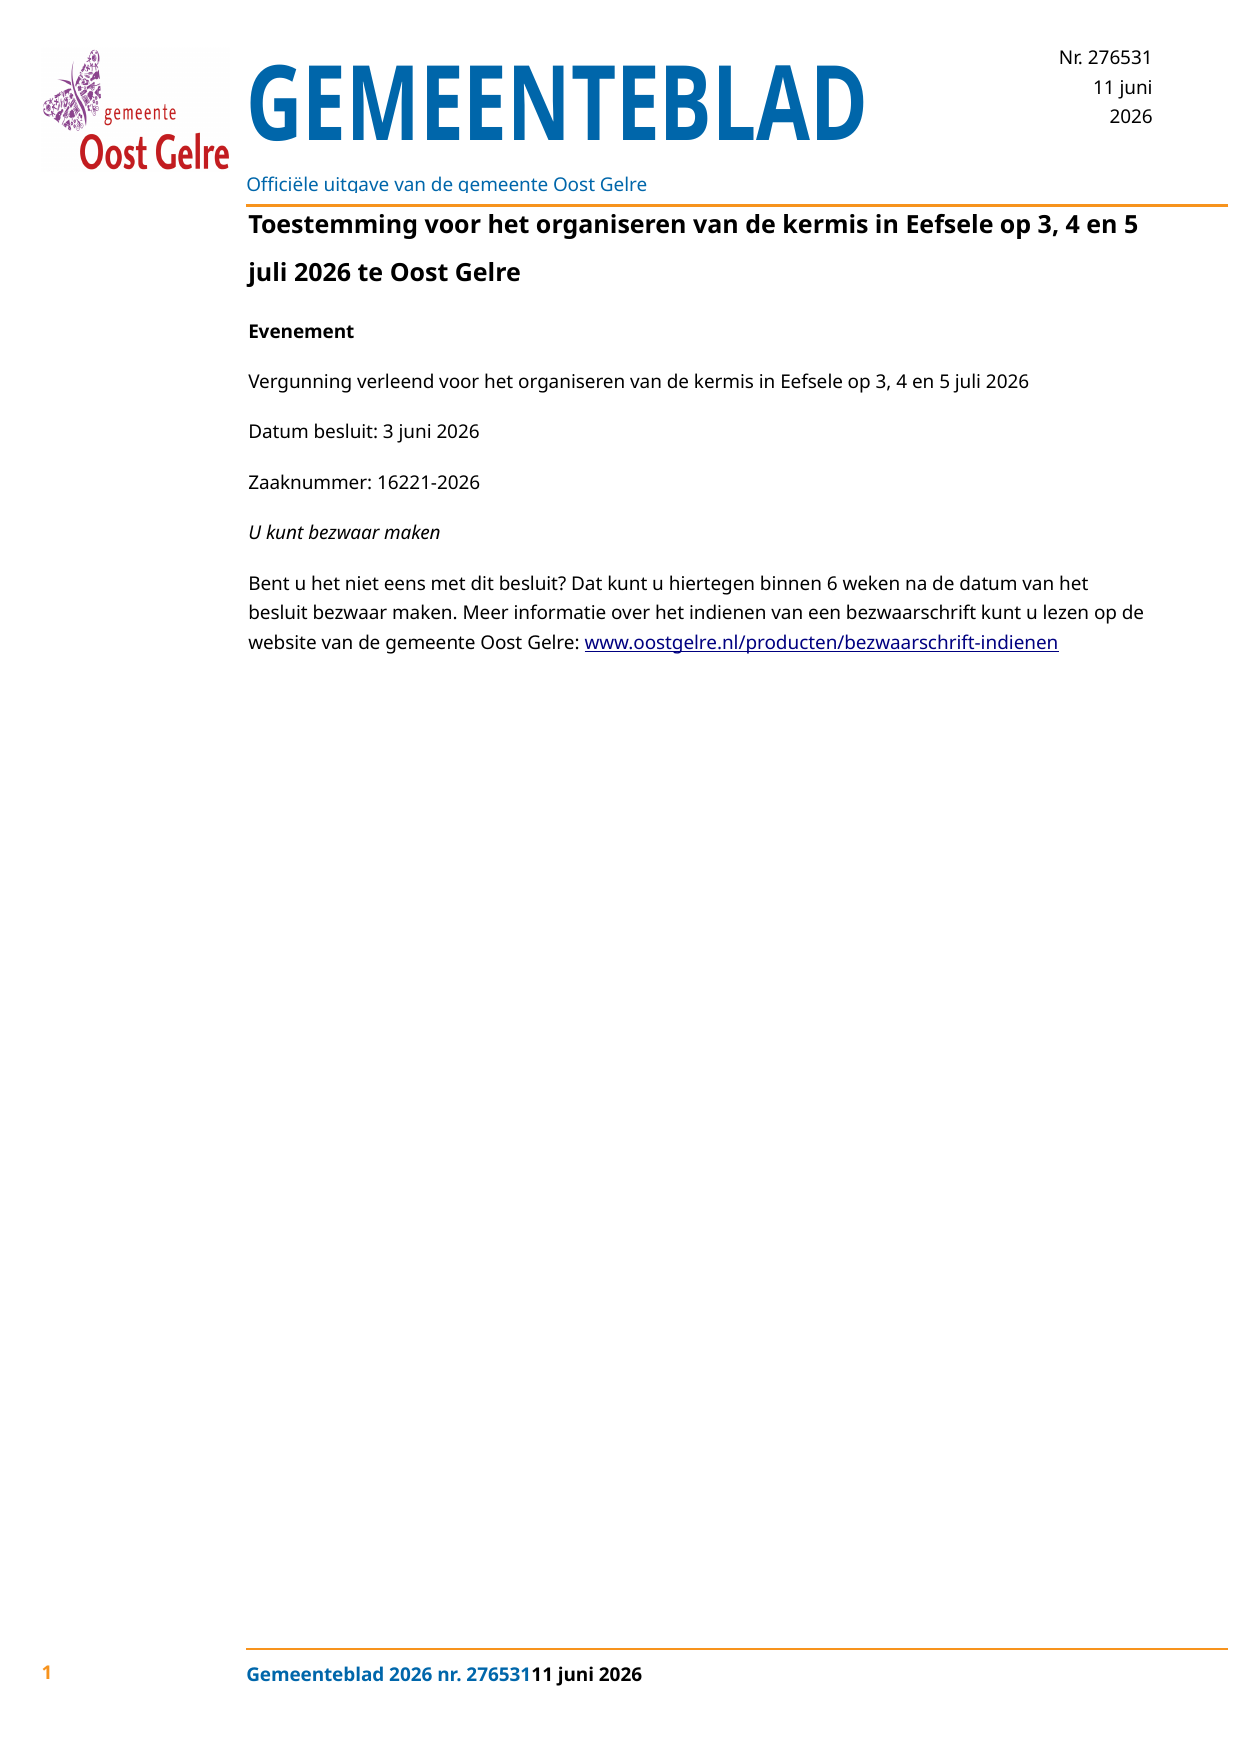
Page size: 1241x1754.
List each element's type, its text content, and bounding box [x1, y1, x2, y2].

text Evenement [248, 318, 1152, 344]
picture [41, 47, 231, 172]
text Vergunning verleend voor het organiseren van de kermis in Eefsele op 3, 4 en 5 juli 2026 [248, 368, 1152, 394]
text U kunt bezwaar maken [248, 519, 1152, 545]
text Bent u het niet eens met dit besluit? Dat kunt u hiertegen binnen 6 weken na de datum van het besluit bezwaar maken. Meer informatie over het indienen van een bezwaarschrift kunt u lezen op de website van de gemeente Oost Gelre: www.oostgelre.nl/producten/bezwaarschrift-indienen [248, 570, 1152, 655]
text Zaaknummer: 16221-2026 [248, 469, 1152, 495]
text Toestemming voor het organiseren van de kermis in Eefsele op 3, 4 en 5 juli 2026 te Oost Gelre [248, 207, 1152, 288]
text Datum besluit: 3 juni 2026 [248, 419, 1152, 444]
